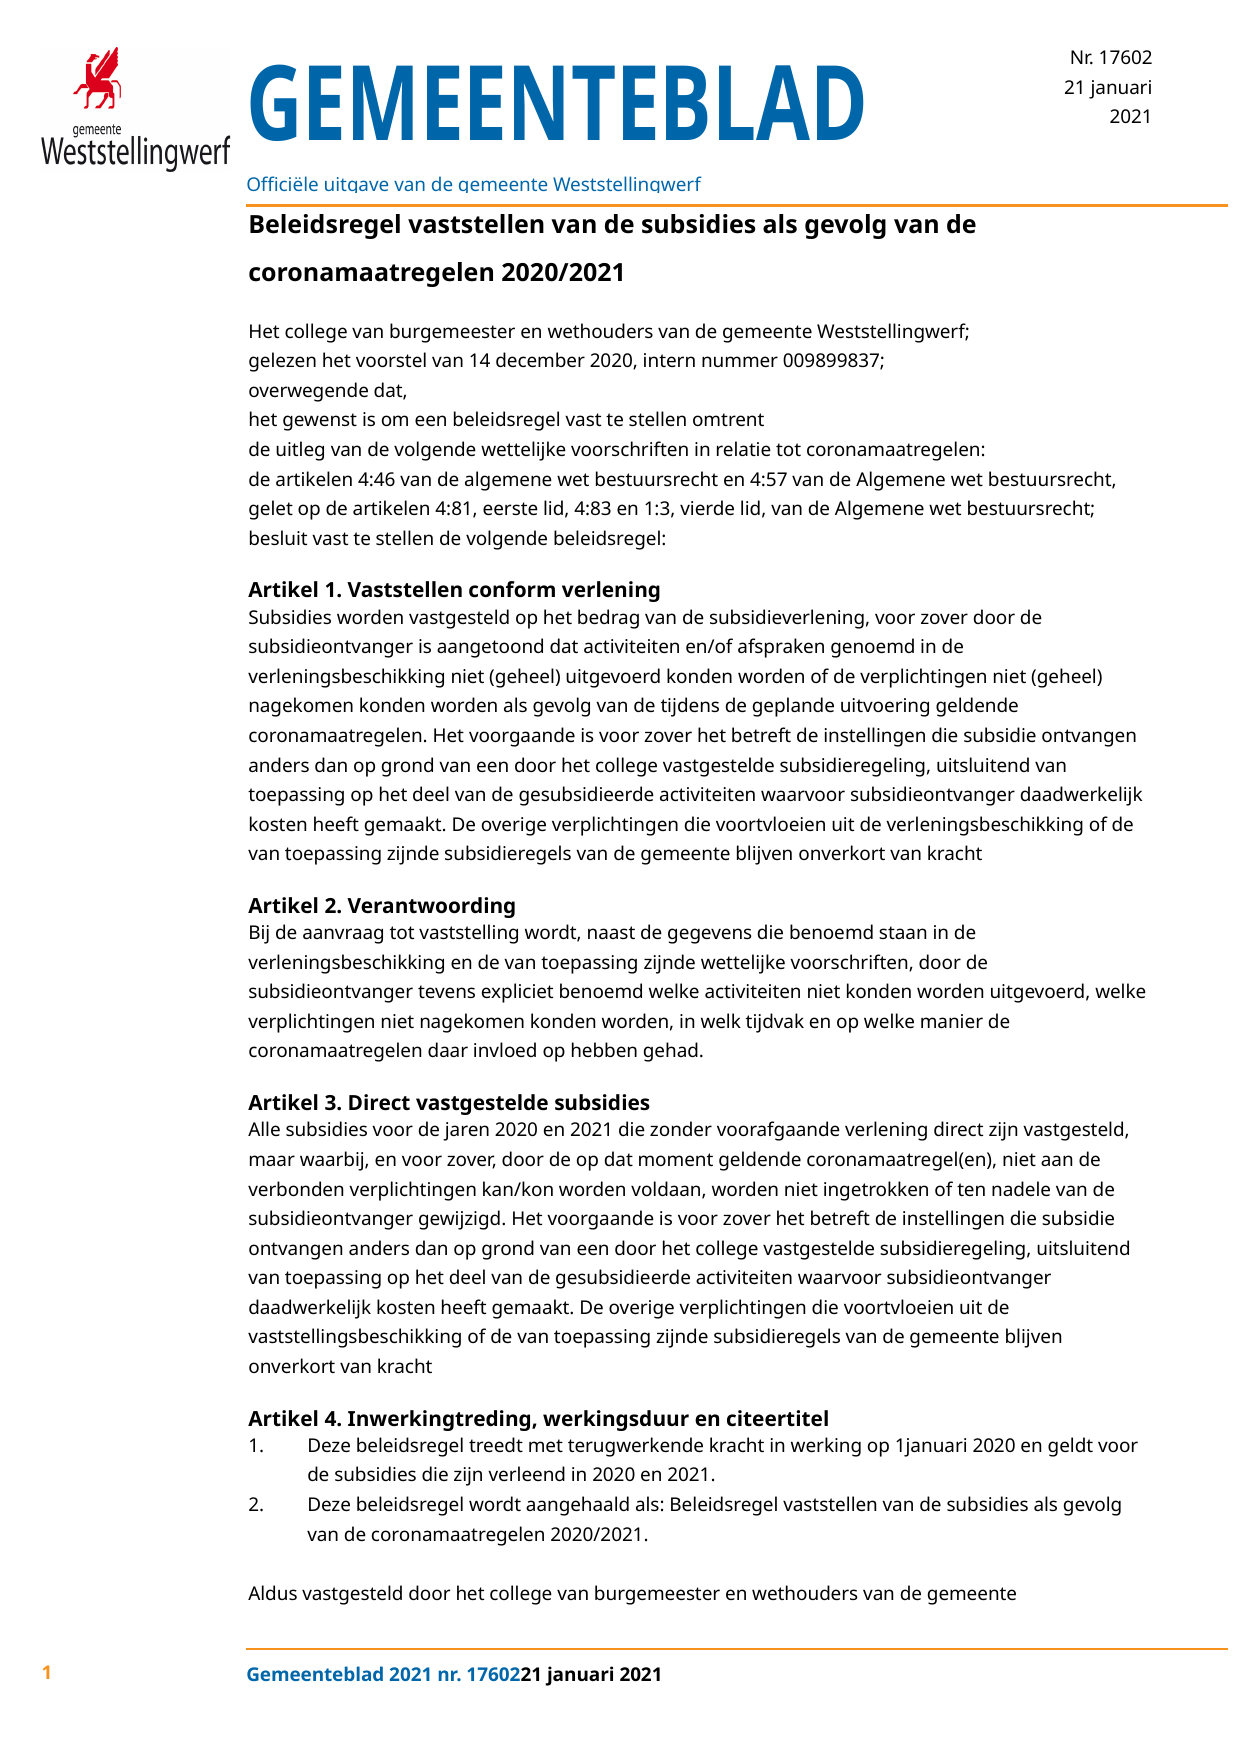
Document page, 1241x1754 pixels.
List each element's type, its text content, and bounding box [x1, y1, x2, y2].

text Aldus vastgesteld door het college van burgemeester en wethouders van de gemeente [248, 1580, 1152, 1606]
text de uitleg van de volgende wettelijke voorschriften in relatie tot coronamaatregelen: [248, 436, 1152, 462]
list Deze beleidsregel treedt met terugwerkende kracht in werking op 1januari 2020 en geldt voor de subsidies die zijn verleend in 2020 en 2021. [248, 1432, 1152, 1487]
list Deze beleidsregel wordt aangehaald als: Beleidsregel vaststellen van de subsidies als gevolg van de coronamaatregelen 2020/2021. [248, 1491, 1152, 1547]
text de artikelen 4:46 van de algemene wet bestuursrecht en 4:57 van de Algemene wet bestuursrecht, [248, 466, 1152, 492]
text gelet op de artikelen 4:81, eerste lid, 4:83 en 1:3, vierde lid, van de Algemene wet bestuursrecht; [248, 495, 1152, 521]
text overwegende dat, [248, 377, 1152, 403]
text Artikel 4. Inwerkingtreding, werkingsduur en citeertitel [248, 1404, 1152, 1432]
text Alle subsidies voor de jaren 2020 en 2021 die zonder voorafgaande verlening direct zijn vastgesteld, maar waarbij, en voor zover, door de op dat moment geldende coronamaatregel(en), niet aan de verbonden verplichtingen kan/kon worden voldaan, worden niet ingetrokken of ten nadele van de subsidieontvanger gewijzigd. Het voorgaande is voor zover het betreft de instellingen die subsidie ontvangen anders dan op grond van een door het college vastgestelde subsidieregeling, uitsluitend van toepassing op het deel van de gesubsidieerde activiteiten waarvoor subsidieontvanger daadwerkelijk kosten heeft gemaakt. De overige verplichtingen die voortvloeien uit de vaststellingsbeschikking of de van toepassing zijnde subsidieregels van de gemeente blijven onverkort van kracht [248, 1117, 1152, 1379]
text Artikel 2. Verantwoording [248, 891, 1152, 919]
text Beleidsregel vaststellen van de subsidies als gevolg van de coronamaatregelen 2020/2021 [248, 207, 1152, 288]
text Artikel 1. Vaststellen conform verlening [248, 575, 1152, 604]
picture [41, 47, 231, 172]
text Bij de aanvraag tot vaststelling wordt, naast de gegevens die benoemd staan in de verleningsbeschikking en de van toepassing zijnde wettelijke voorschriften, door de subsidieontvanger tevens expliciet benoemd welke activiteiten niet konden worden uitgevoerd, welke verplichtingen niet nagekomen konden worden, in welk tijdvak en op welke manier de coronamaatregelen daar invloed op hebben gehad. [248, 919, 1152, 1063]
text Subsidies worden vastgesteld op het bedrag van de subsidieverlening, voor zover door de subsidieontvanger is aangetoond dat activiteiten en/of afspraken genoemd in de verleningsbeschikking niet (geheel) uitgevoerd konden worden of de verplichtingen niet (geheel) nagekomen konden worden als gevolg van de tijdens de geplande uitvoering geldende coronamaatregelen. Het voorgaande is voor zover het betreft de instellingen die subsidie ontvangen anders dan op grond van een door het college vastgestelde subsidieregeling, uitsluitend van toepassing op het deel van de gesubsidieerde activiteiten waarvoor subsidieontvanger daadwerkelijk kosten heeft gemaakt. De overige verplichtingen die voortvloeien uit de verleningsbeschikking of de van toepassing zijnde subsidieregels van de gemeente blijven onverkort van kracht [248, 604, 1152, 866]
text Het college van burgemeester en wethouders van de gemeente Weststellingwerf; [248, 318, 1152, 344]
text Artikel 3. Direct vastgestelde subsidies [248, 1088, 1152, 1117]
text gelezen het voorstel van 14 december 2020, intern nummer 009899837; [248, 347, 1152, 373]
text het gewenst is om een beleidsregel vast te stellen omtrent [248, 407, 1152, 432]
text besluit vast te stellen de volgende beleidsregel: [248, 525, 1152, 551]
